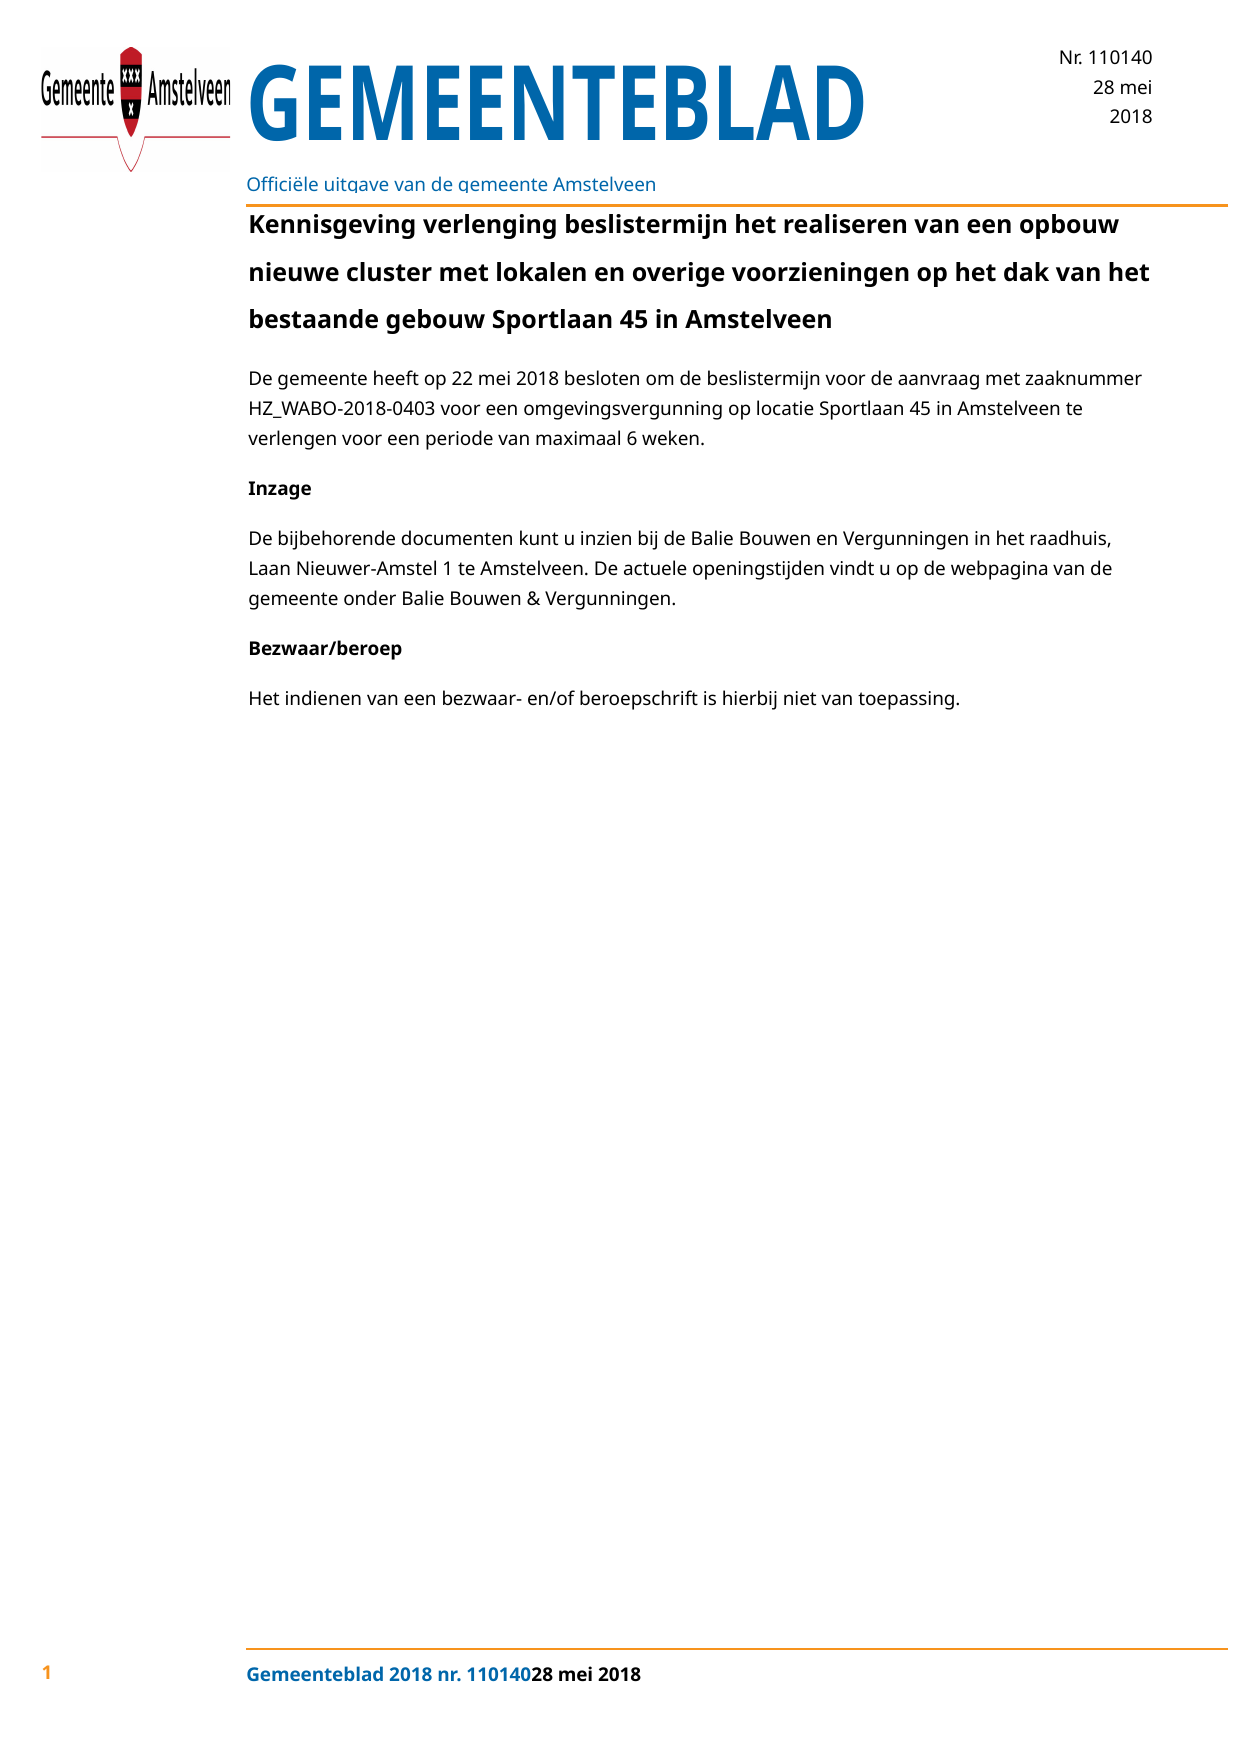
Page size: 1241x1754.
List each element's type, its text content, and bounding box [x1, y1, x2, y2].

text Inzage [248, 475, 1152, 501]
text De bijbehorende documenten kunt u inzien bij de Balie Bouwen en Vergunningen in het raadhuis, Laan Nieuwer-Amstel 1 te Amstelveen. De actuele openingstijden vindt u op de webpagina van de gemeente onder Balie Bouwen & Vergunningen. [248, 526, 1152, 610]
text Kennisgeving verlenging beslistermijn het realiseren van een opbouw nieuwe cluster met lokalen en overige voorzieningen op het dak van het bestaande gebouw Sportlaan 45 in Amstelveen [248, 207, 1152, 336]
text Het indienen van een bezwaar- en/of beroepschrift is hierbij niet van toepassing. [248, 686, 1152, 711]
text De gemeente heeft op 22 mei 2018 besloten om de beslistermijn voor de aanvraag met zaaknummer HZ_WABO-2018-0403 voor een omgevingsvergunning op locatie Sportlaan 45 in Amstelveen te verlengen voor een periode van maximaal 6 weken. [248, 366, 1152, 450]
picture [41, 47, 231, 172]
text Bezwaar/beroep [248, 635, 1152, 661]
